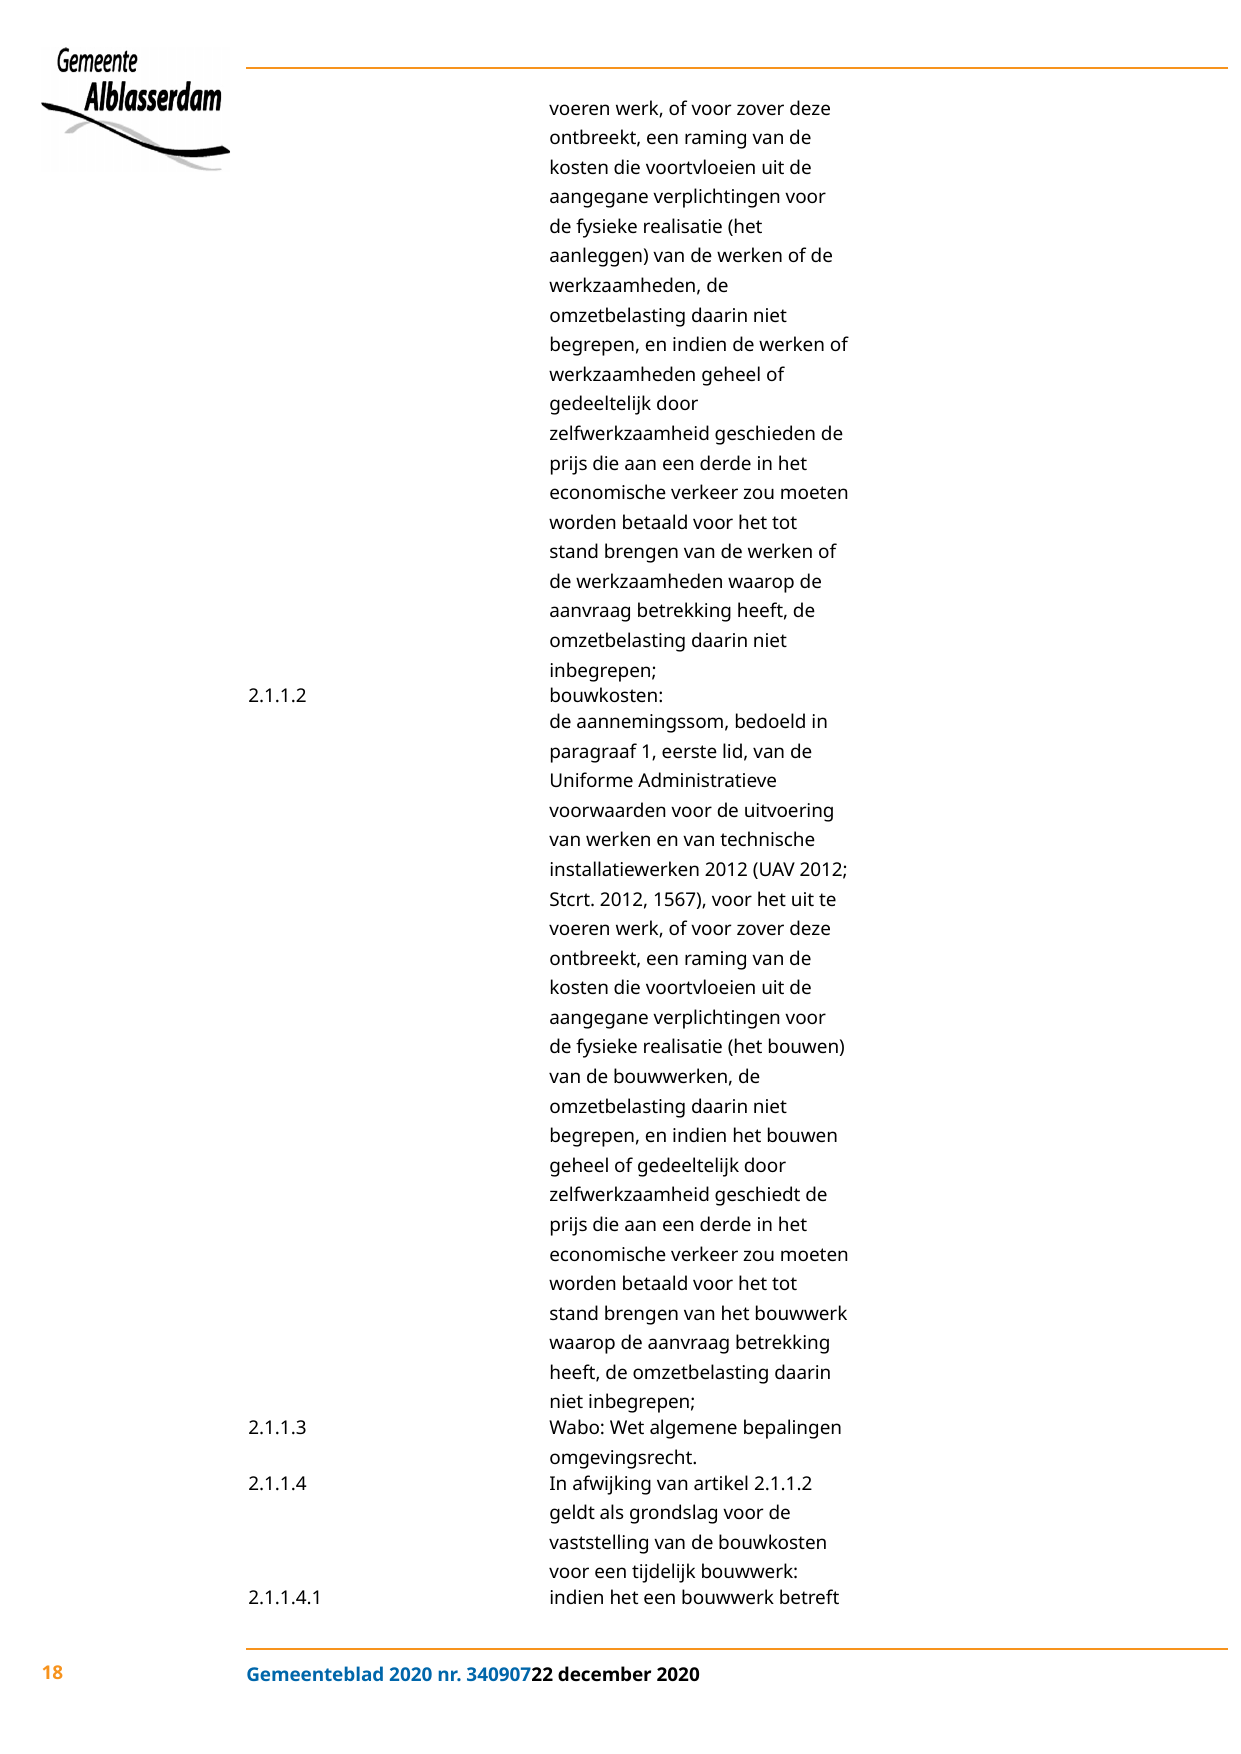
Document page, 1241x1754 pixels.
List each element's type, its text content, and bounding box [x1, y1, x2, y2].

table_cell voeren werk, of voor zover deze ontbreekt, een raming van de kosten die voortvloeien uit de aangegane verplichtingen voor de fysieke realisatie (het aanleggen) van de werken of de werkzaamheden, de omzetbelasting daarin niet begrepen, en indien de werken of werkzaamheden geheel of gedeeltelijk door zelfwerkzaamheid geschieden de prijs die aan een derde in het economische verkeer zou moeten worden betaald voor het tot stand brengen van de werken of de werkzaamheden waarop de aanvraag betrekking heeft, de omzetbelasting daarin niet inbegrepen; [549, 95, 850, 683]
table_cell [850, 95, 1152, 683]
table_cell indien het een bouwwerk betreft [549, 1584, 850, 1610]
table_cell Wabo: Wet algemene bepalingen omgevingsrecht. [549, 1415, 850, 1470]
table_cell 2.1.1.3 [248, 1415, 549, 1470]
table_cell [850, 708, 1152, 1414]
table_cell [248, 708, 549, 1414]
table_cell [850, 1415, 1152, 1470]
table_cell In afwijking van artikel 2.1.1.2 geldt als grondslag voor de vaststelling van de bouwkosten voor een tijdelijk bouwwerk: [549, 1470, 850, 1584]
picture [41, 47, 231, 172]
table_cell 2.1.1.4.1 [248, 1584, 549, 1610]
table_cell bouwkosten: [549, 683, 850, 708]
table_cell de aannemingssom, bedoeld in paragraaf 1, eerste lid, van de Uniforme Administratieve voorwaarden voor de uitvoering van werken en van technische installatiewerken 2012 (UAV 2012; Stcrt. 2012, 1567), voor het uit te voeren werk, of voor zover deze ontbreekt, een raming van de kosten die voortvloeien uit de aangegane verplichtingen voor de fysieke realisatie (het bouwen) van de bouwwerken, de omzetbelasting daarin niet begrepen, en indien het bouwen geheel of gedeeltelijk door zelfwerkzaamheid geschiedt de prijs die aan een derde in het economische verkeer zou moeten worden betaald voor het tot stand brengen van het bouwwerk waarop de aanvraag betrekking heeft, de omzetbelasting daarin niet inbegrepen; [549, 708, 850, 1414]
table_cell 2.1.1.4 [248, 1470, 549, 1584]
table_cell 2.1.1.2 [248, 683, 549, 708]
table_cell [850, 1584, 1152, 1610]
table_cell [850, 683, 1152, 708]
table_cell [248, 95, 549, 683]
table_cell [850, 1470, 1152, 1584]
